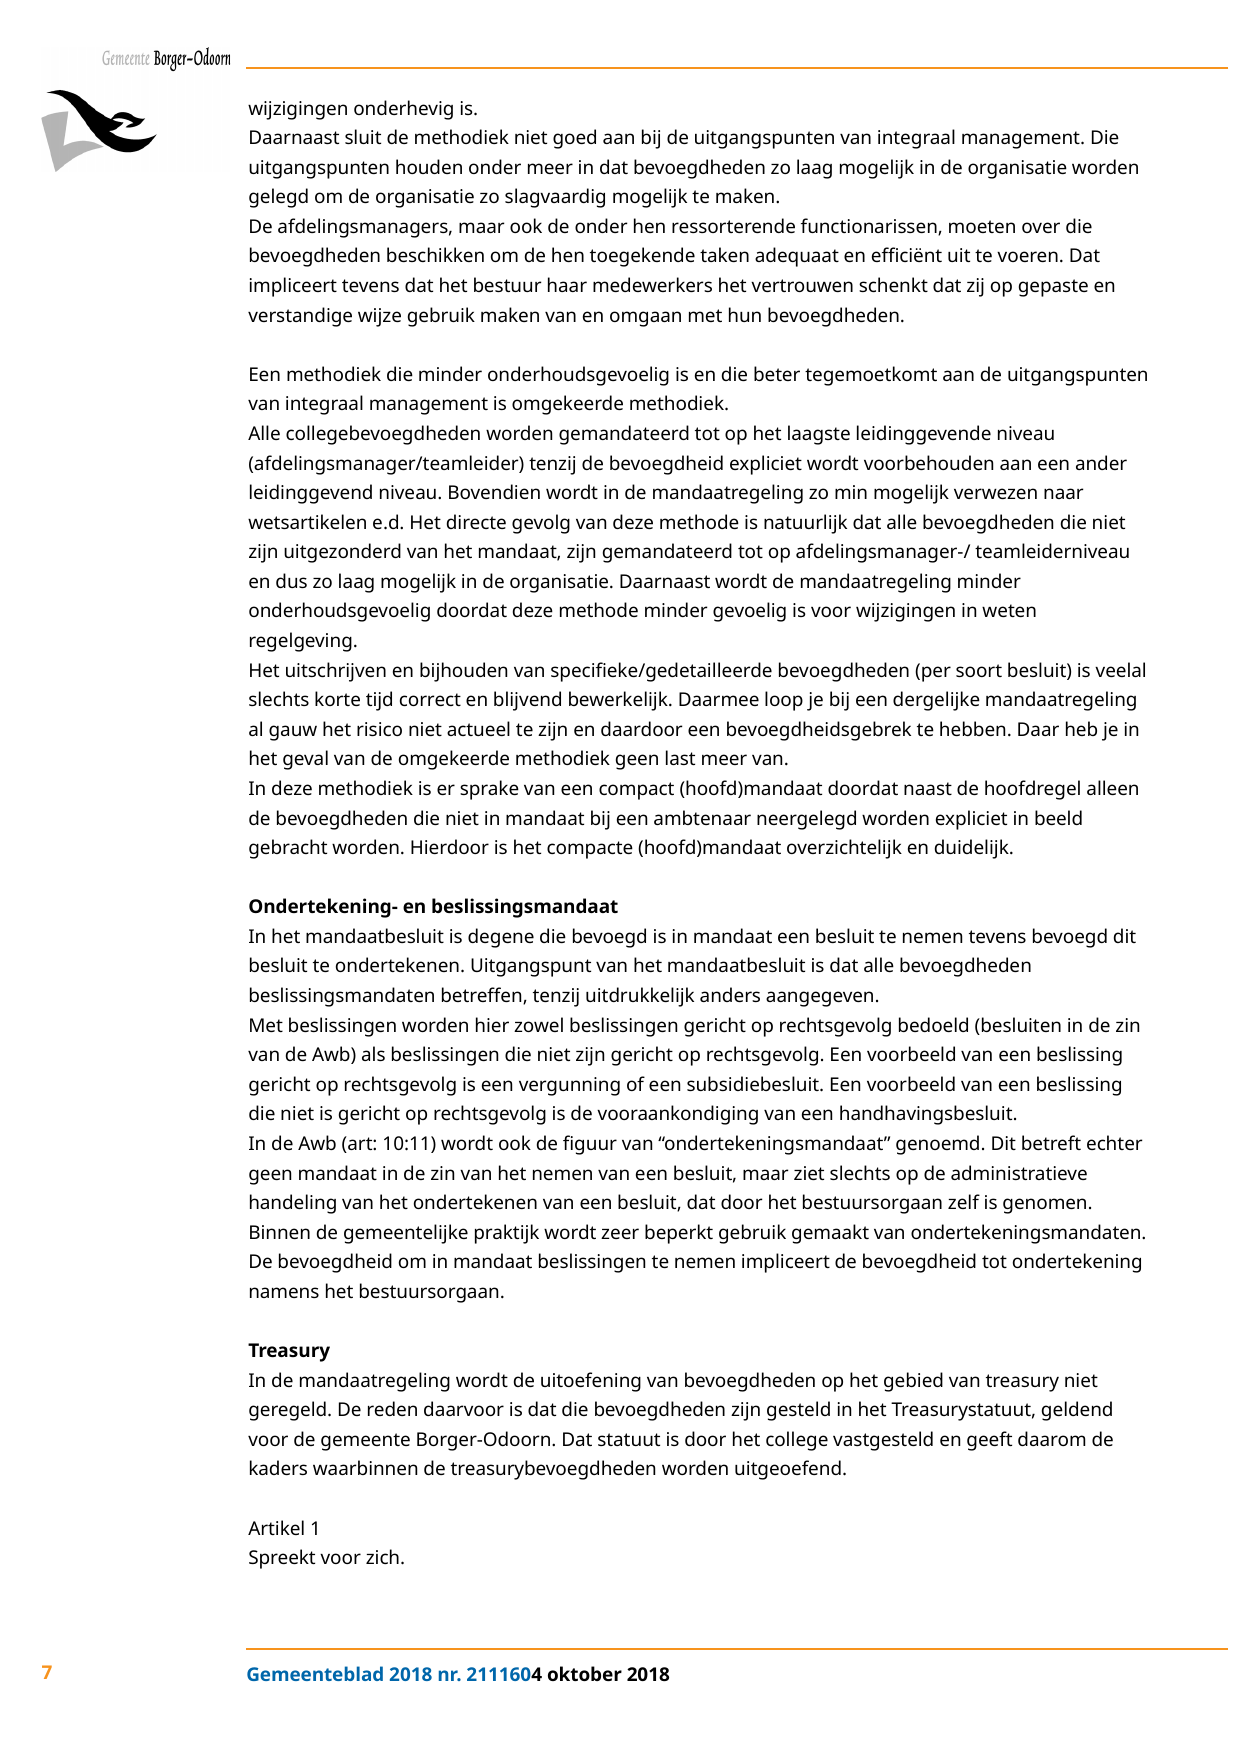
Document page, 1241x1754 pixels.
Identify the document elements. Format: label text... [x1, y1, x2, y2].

text Alle collegebevoegdheden worden gemandateerd tot op het laagste leidinggevende niveau (afdelingsmanager/teamleider) tenzij de bevoegdheid expliciet wordt voorbehouden aan een ander leidinggevend niveau. Bovendien wordt in de mandaatregeling zo min mogelijk verwezen naar wetsartikelen e.d. Het directe gevolg van deze methode is natuurlijk dat alle bevoegdheden die niet zijn uitgezonderd van het mandaat, zijn gemandateerd tot op afdelingsmanager-/ teamleiderniveau en dus zo laag mogelijk in de organisatie. Daarnaast wordt de mandaatregeling minder onderhoudsgevoelig doordat deze methode minder gevoelig is voor wijzigingen in weten regelgeving. [248, 420, 1152, 653]
text Treasury [248, 1337, 1152, 1363]
text wijzigingen onderhevig is. [248, 95, 1152, 121]
text Spreekt voor zich. [248, 1544, 1152, 1570]
text Artikel 1 [248, 1515, 1152, 1541]
text In de mandaatregeling wordt de uitoefening van bevoegdheden op het gebied van treasury niet geregeld. De reden daarvoor is dat die bevoegdheden zijn gesteld in het Treasurystatuut, geldend voor de gemeente Borger-Odoorn. Dat statuut is door het college vastgesteld en geeft daarom de kaders waarbinnen de treasurybevoegdheden worden uitgeoefend. [248, 1367, 1152, 1481]
text Een methodiek die minder onderhoudsgevoelig is en die beter tegemoetkomt aan de uitgangspunten van integraal management is omgekeerde methodiek. [248, 361, 1152, 416]
text Ondertekening- en beslissingsmandaat [248, 893, 1152, 919]
text Daarnaast sluit de methodiek niet goed aan bij de uitgangspunten van integraal management. Die uitgangspunten houden onder meer in dat bevoegdheden zo laag mogelijk in de organisatie worden gelegd om de organisatie zo slagvaardig mogelijk te maken. [248, 124, 1152, 209]
text De afdelingsmanagers, maar ook de onder hen ressorterende functionarissen, moeten over die bevoegdheden beschikken om de hen toegekende taken adequaat en efficiënt uit te voeren. Dat impliceert tevens dat het bestuur haar medewerkers het vertrouwen schenkt dat zij op gepaste en verstandige wijze gebruik maken van en omgaan met hun bevoegdheden. [248, 213, 1152, 328]
text In het mandaatbesluit is degene die bevoegd is in mandaat een besluit te nemen tevens bevoegd dit besluit te ondertekenen. Uitgangspunt van het mandaatbesluit is dat alle bevoegdheden beslissingsmandaten betreffen, tenzij uitdrukkelijk anders aangegeven. [248, 923, 1152, 1008]
picture [41, 47, 231, 172]
text Het uitschrijven en bijhouden van specifieke/gedetailleerde bevoegdheden (per soort besluit) is veelal slechts korte tijd correct en blijvend bewerkelijk. Daarmee loop je bij een dergelijke mandaatregeling al gauw het risico niet actueel te zijn en daardoor een bevoegdheidsgebrek te hebben. Daar heb je in het geval van de omgekeerde methodiek geen last meer van. [248, 657, 1152, 771]
text Met beslissingen worden hier zowel beslissingen gericht op rechtsgevolg bedoeld (besluiten in de zin van de Awb) als beslissingen die niet zijn gericht op rechtsgevolg. Een voorbeeld van een beslissing gericht op rechtsgevolg is een vergunning of een subsidiebesluit. Een voorbeeld van een beslissing die niet is gericht op rechtsgevolg is de vooraankondiging van een handhavingsbesluit. [248, 1012, 1152, 1126]
text In de Awb (art: 10:11) wordt ook de figuur van “ondertekeningsmandaat” genoemd. Dit betreft echter geen mandaat in de zin van het nemen van een besluit, maar ziet slechts op de administratieve handeling van het ondertekenen van een besluit, dat door het bestuursorgaan zelf is genomen. Binnen de gemeentelijke praktijk wordt zeer beperkt gebruik gemaakt van ondertekeningsmandaten. [248, 1130, 1152, 1245]
text In deze methodiek is er sprake van een compact (hoofd)mandaat doordat naast de hoofdregel alleen de bevoegdheden die niet in mandaat bij een ambtenaar neergelegd worden expliciet in beeld gebracht worden. Hierdoor is het compacte (hoofd)mandaat overzichtelijk en duidelijk. [248, 775, 1152, 860]
text De bevoegdheid om in mandaat beslissingen te nemen impliceert de bevoegdheid tot ondertekening namens het bestuursorgaan. [248, 1248, 1152, 1304]
